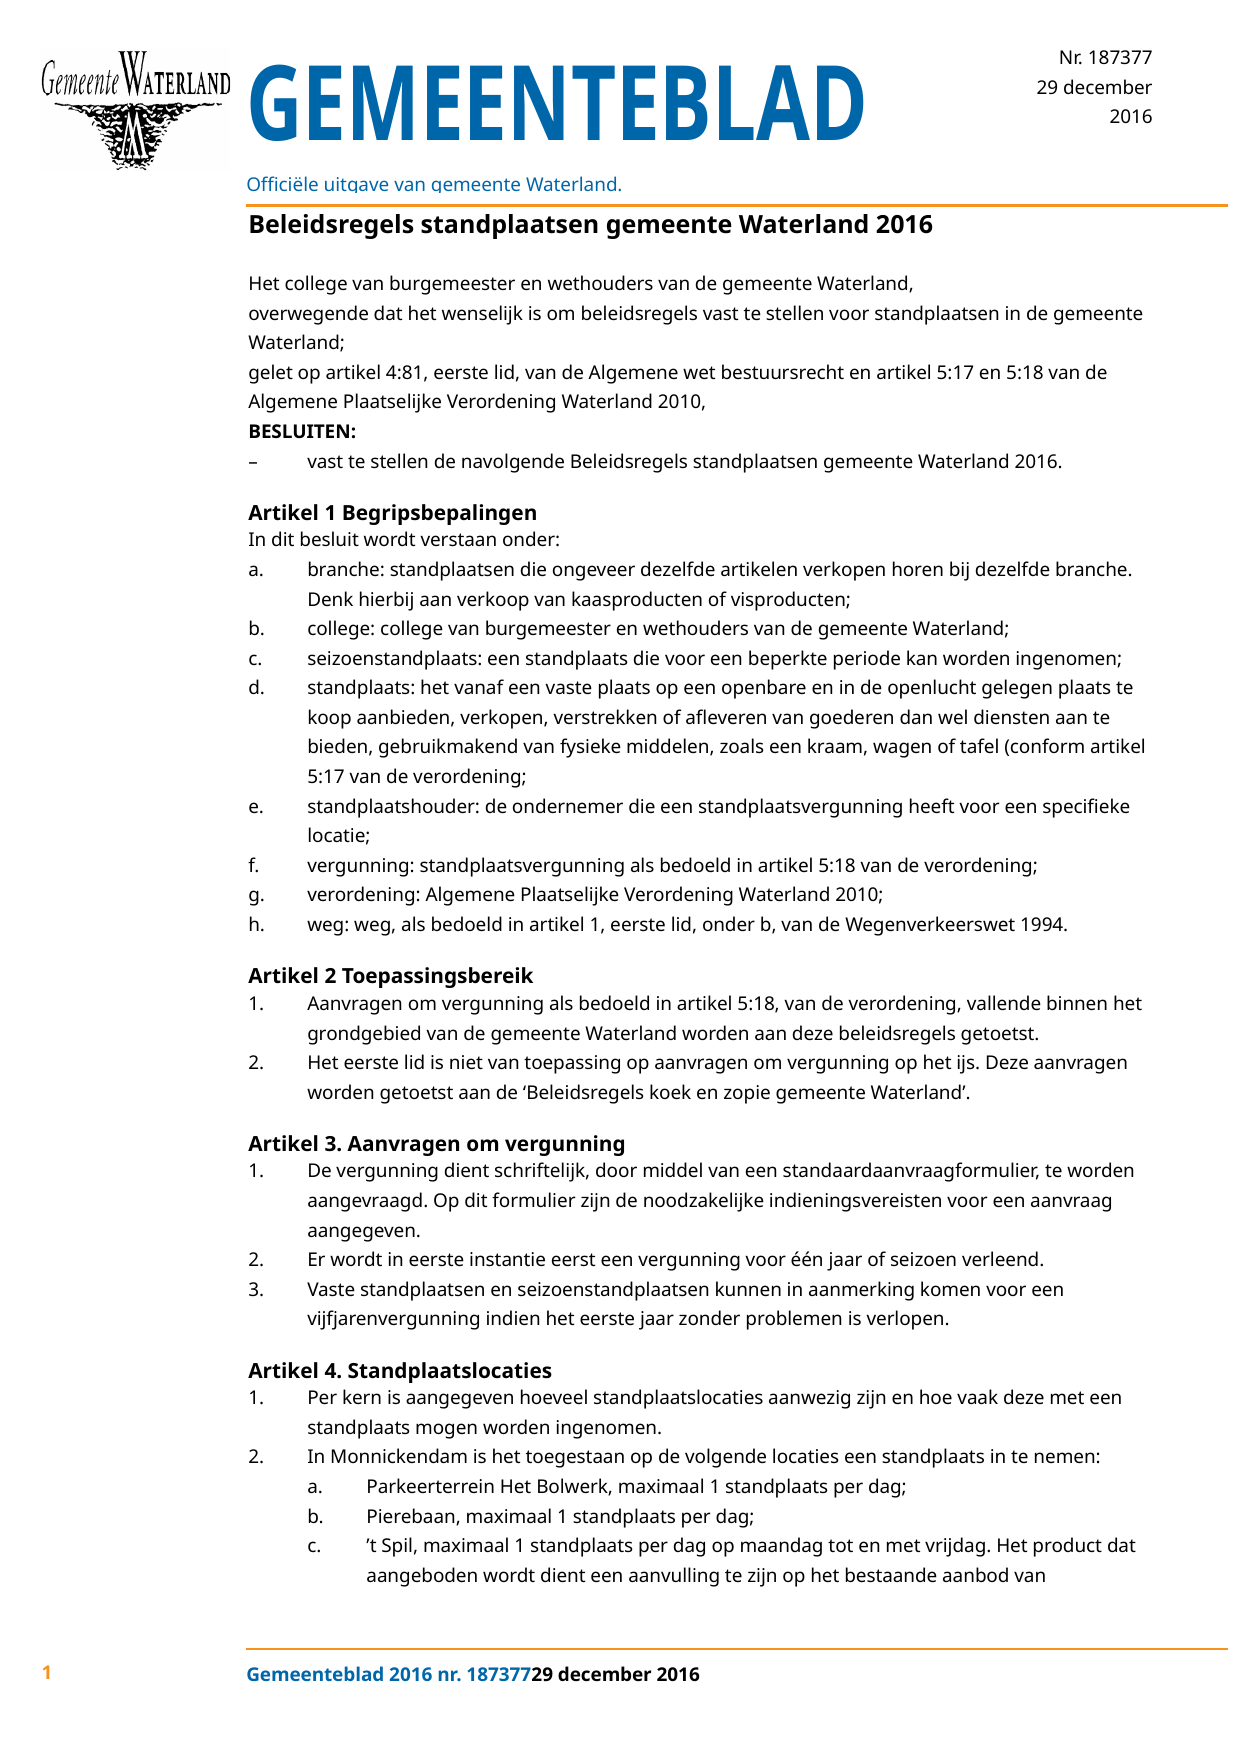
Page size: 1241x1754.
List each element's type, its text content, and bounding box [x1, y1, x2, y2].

text overwegende dat het wenselijk is om beleidsregels vast te stellen voor standplaatsen in de gemeente Waterland; [248, 300, 1152, 355]
text Artikel 2 Toepassingsbereik [248, 962, 1152, 990]
list In Monnickendam is het toegestaan op de volgende locaties een standplaats in te nemen: [248, 1444, 1152, 1469]
text BESLUITEN: [248, 418, 1152, 444]
text Beleidsregels standplaatsen gemeente Waterland 2016 [248, 207, 1152, 241]
list standplaats: het vanaf een vaste plaats op een openbare en in de openlucht gelegen plaats te koop aanbieden, verkopen, verstrekken of afleveren van goederen dan wel diensten aan te bieden, gebruikmakend van fysieke middelen, zoals een kraam, wagen of tafel (conform artikel 5:17 van de verordening; [248, 674, 1152, 789]
list De vergunning dient schriftelijk, door middel van een standaardaanvraagformulier, te worden aangevraagd. Op dit formulier zijn de noodzakelijke indieningsvereisten voor een aanvraag aangegeven. [248, 1158, 1152, 1243]
text Artikel 1 Begripsbepalingen [248, 498, 1152, 527]
list Pierebaan, maximaal 1 standplaats per dag; [307, 1503, 1152, 1528]
text Artikel 3. Aanvragen om vergunning [248, 1129, 1152, 1158]
list branche: standplaatsen die ongeveer dezelfde artikelen verkopen horen bij dezelfde branche. Denk hierbij aan verkoop van kaasproducten of visproducten; [248, 556, 1152, 612]
list Het eerste lid is niet van toepassing op aanvragen om vergunning op het ijs. Deze aanvragen worden getoetst aan de ‘Beleidsregels koek en zopie gemeente Waterland’. [248, 1049, 1152, 1104]
list Parkeerterrein Het Bolwerk, maximaal 1 standplaats per dag; [307, 1473, 1152, 1499]
list weg: weg, als bedoeld in artikel 1, eerste lid, onder b, van de Wegenverkeerswet 1994. [248, 911, 1152, 937]
picture [41, 47, 231, 172]
list vast te stellen de navolgende Beleidsregels standplaatsen gemeente Waterland 2016. [248, 448, 1152, 473]
text In dit besluit wordt verstaan onder: [248, 527, 1152, 552]
list Per kern is aangegeven hoeveel standplaatslocaties aanwezig zijn en hoe vaak deze met een standplaats mogen worden ingenomen. [248, 1384, 1152, 1440]
list vergunning: standplaatsvergunning als bedoeld in artikel 5:18 van de verordening; [248, 852, 1152, 878]
list standplaatshouder: de ondernemer die een standplaatsvergunning heeft voor een specifieke locatie; [248, 793, 1152, 848]
list college: college van burgemeester en wethouders van de gemeente Waterland; [248, 615, 1152, 641]
list seizoenstandplaats: een standplaats die voor een beperkte periode kan worden ingenomen; [248, 645, 1152, 671]
list Vaste standplaatsen en seizoenstandplaatsen kunnen in aanmerking komen voor een vijfjarenvergunning indien het eerste jaar zonder problemen is verlopen. [248, 1276, 1152, 1331]
text Het college van burgemeester en wethouders van de gemeente Waterland, [248, 270, 1152, 296]
text gelet op artikel 4:81, eerste lid, van de Algemene wet bestuursrecht en artikel 5:17 en 5:18 van de Algemene Plaatselijke Verordening Waterland 2010, [248, 359, 1152, 414]
list Aanvragen om vergunning als bedoeld in artikel 5:18, van de verordening, vallende binnen het grondgebied van de gemeente Waterland worden aan deze beleidsregels getoetst. [248, 990, 1152, 1045]
text Artikel 4. Standplaatslocaties [248, 1356, 1152, 1384]
list Er wordt in eerste instantie eerst een vergunning voor één jaar of seizoen verleend. [248, 1246, 1152, 1272]
list verordening: Algemene Plaatselijke Verordening Waterland 2010; [248, 882, 1152, 907]
list ’t Spil, maximaal 1 standplaats per dag op maandag tot en met vrijdag. Het product dat aangeboden wordt dient een aanvulling te zijn op het bestaande aanbod van [307, 1532, 1152, 1588]
